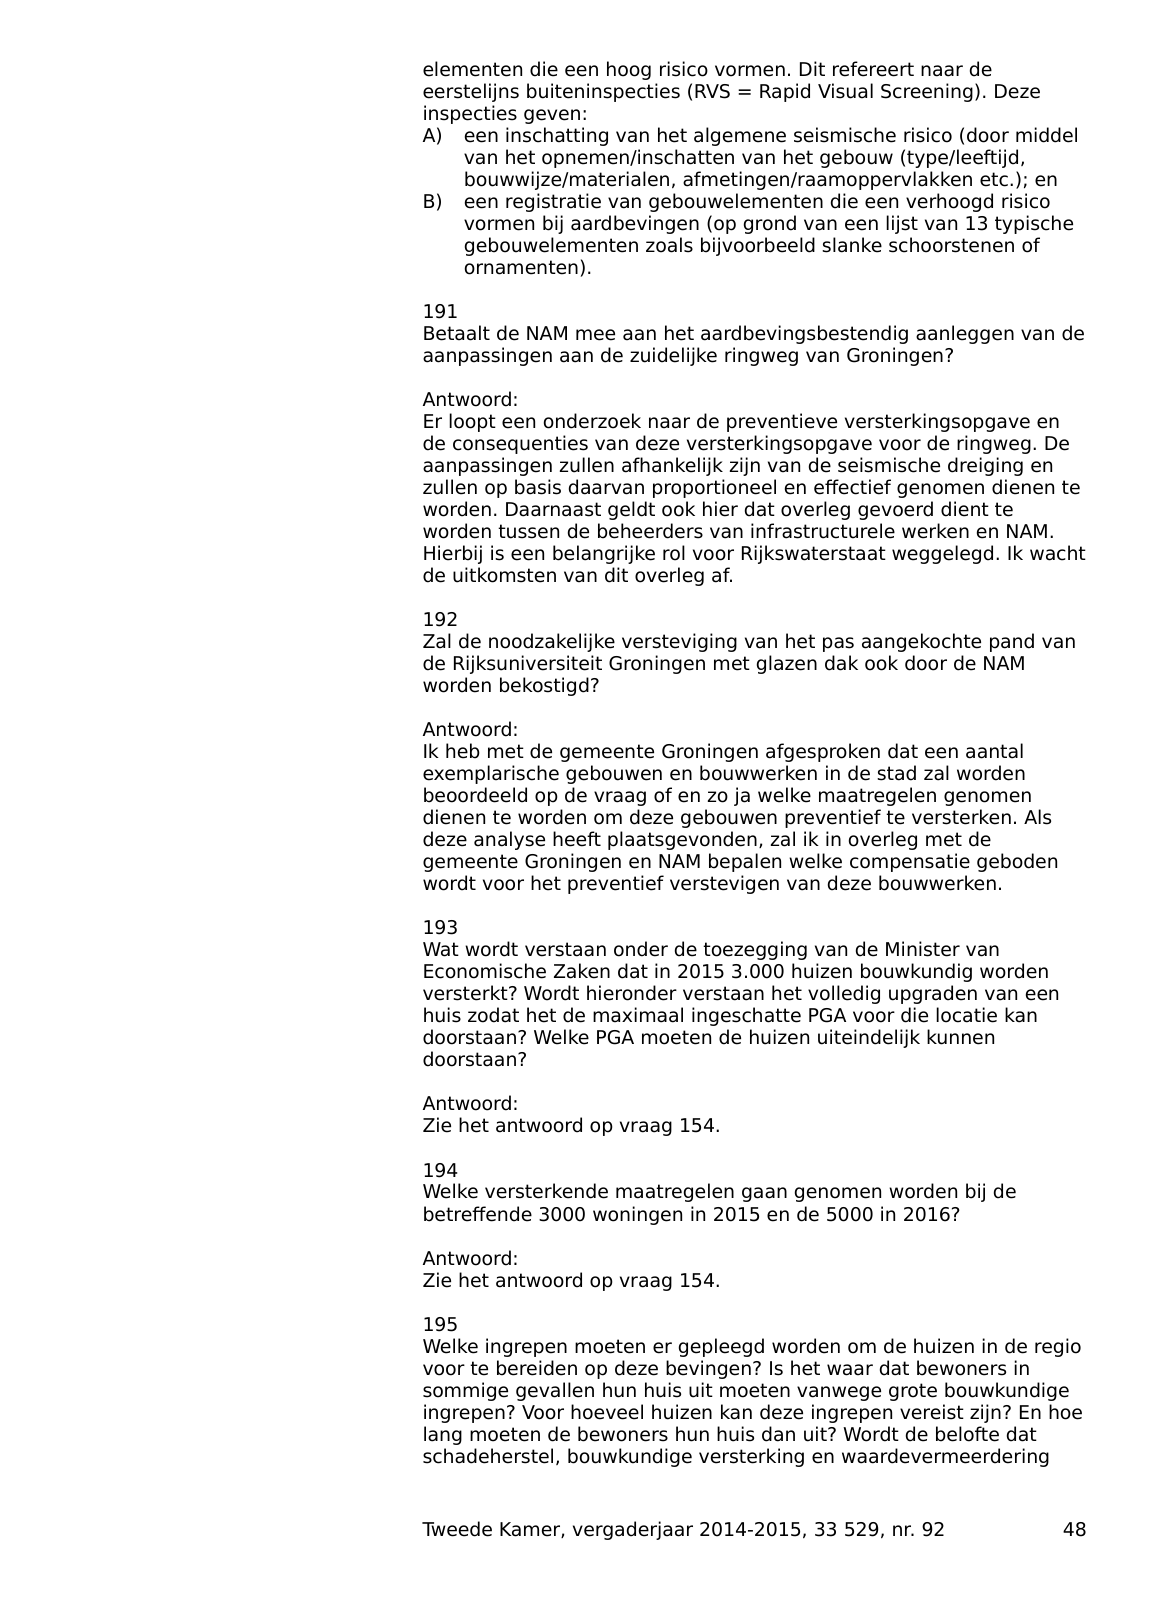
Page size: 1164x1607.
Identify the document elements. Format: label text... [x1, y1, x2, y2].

text Antwoord: [422, 1093, 1087, 1115]
text Er loopt een onderzoek naar de preventieve versterkingsopgave en de consequenties van deze versterkingsopgave voor de ringweg. De aanpassingen zullen afhankelijk zijn van de seismische dreiging en zullen op basis daarvan proportioneel en effectief genomen dienen te worden. Daarnaast geldt ook hier dat overleg gevoerd dient te worden tussen de beheerders van infrastructurele werken en NAM. Hierbij is een belangrijke rol voor Rijkswaterstaat weggelegd. Ik wacht de uitkomsten van dit overleg af. [422, 411, 1087, 587]
text elementen die een hoog risico vormen. Dit refereert naar de eerstelijns buiteninspecties (RVS = Rapid Visual Screening). Deze inspecties geven: [422, 59, 1087, 125]
text A) een inschatting van het algemene seismische risico (door middel van het opnemen/inschatten van het gebouw (type/leeftijd, bouwwijze/materialen, afmetingen/raamoppervlakken etc.); en [422, 125, 1087, 191]
text B) een registratie van gebouwelementen die een verhoogd risico vormen bij aardbevingen (op grond van een lijst van 13 typische gebouwelementen zoals bijvoorbeeld slanke schoorstenen of ornamenten). [422, 191, 1087, 279]
text Wat wordt verstaan onder de toezegging van de Minister van Economische Zaken dat in 2015 3.000 huizen bouwkundig worden versterkt? Wordt hieronder verstaan het volledig upgraden van een huis zodat het de maximaal ingeschatte PGA voor die locatie kan doorstaan? Welke PGA moeten de huizen uiteindelijk kunnen doorstaan? [422, 939, 1087, 1071]
text Betaalt de NAM mee aan het aardbevingsbestendig aanleggen van de aanpassingen aan de zuidelijke ringweg van Groningen? [422, 323, 1087, 367]
text Zie het antwoord op vraag 154. [422, 1115, 1087, 1137]
text Antwoord: [422, 389, 1087, 411]
text 193 [422, 917, 1087, 939]
text 191 [422, 301, 1087, 323]
text 194 [422, 1159, 1087, 1181]
text Welke versterkende maatregelen gaan genomen worden bij de betreffende 3000 woningen in 2015 en de 5000 in 2016? [422, 1181, 1087, 1225]
text 195 [422, 1314, 1087, 1336]
text Antwoord: [422, 719, 1087, 741]
text Antwoord: [422, 1248, 1087, 1269]
text Welke ingrepen moeten er gepleegd worden om de huizen in de regio voor te bereiden op deze bevingen? Is het waar dat bewoners in sommige gevallen hun huis uit moeten vanwege grote bouwkundige ingrepen? Voor hoeveel huizen kan deze ingrepen vereist zijn? En hoe lang moeten de bewoners hun huis dan uit? Wordt de belofte dat schadeherstel, bouwkundige versterking en waardevermeerdering [422, 1336, 1087, 1468]
text Zal de noodzakelijke versteviging van het pas aangekochte pand van de Rijksuniversiteit Groningen met glazen dak ook door de NAM worden bekostigd? [422, 631, 1087, 697]
text Zie het antwoord op vraag 154. [422, 1269, 1087, 1292]
text Ik heb met de gemeente Groningen afgesproken dat een aantal exemplarische gebouwen en bouwwerken in de stad zal worden beoordeeld op de vraag of en zo ja welke maatregelen genomen dienen te worden om deze gebouwen preventief te versterken. Als deze analyse heeft plaatsgevonden, zal ik in overleg met de gemeente Groningen en NAM bepalen welke compensatie geboden wordt voor het preventief verstevigen van deze bouwwerken. [422, 741, 1087, 895]
text 192 [422, 609, 1087, 631]
